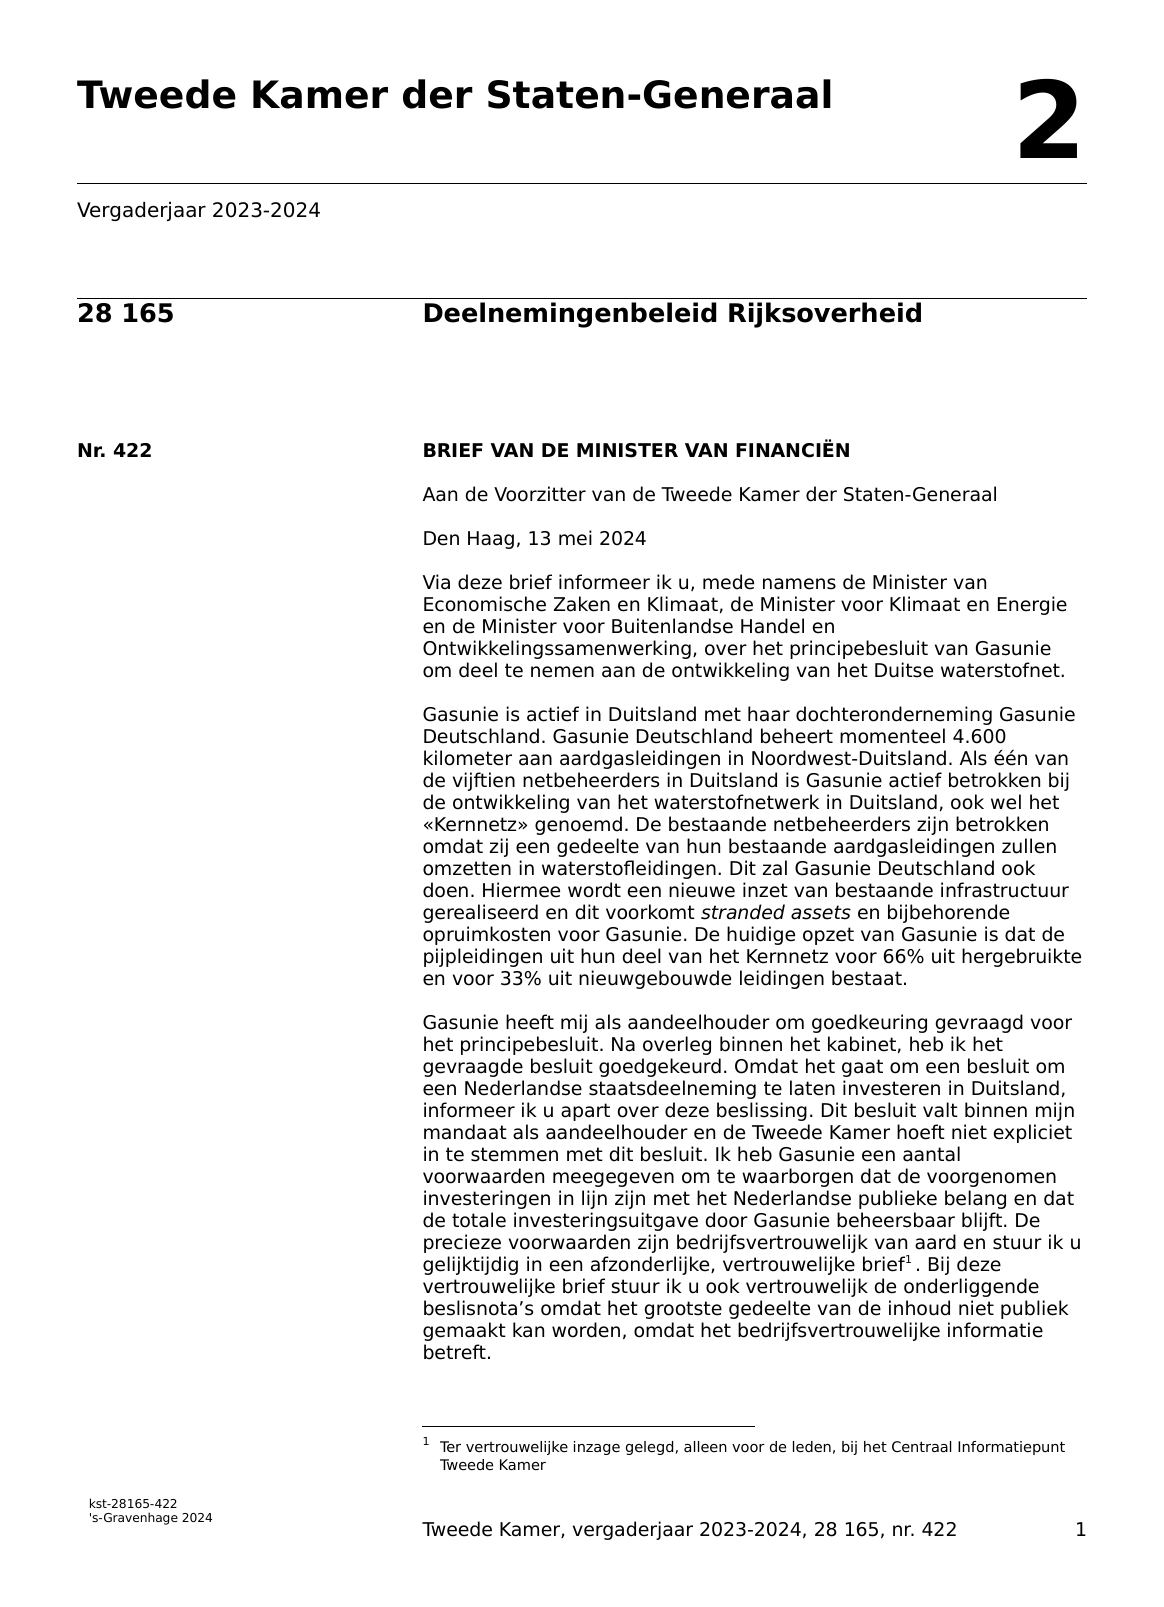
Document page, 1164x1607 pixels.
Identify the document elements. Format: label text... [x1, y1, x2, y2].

subtitle 28 165 Deelnemingenbeleid Rijksoverheid [77, 299, 1087, 329]
text Den Haag, 13 mei 2024 [422, 528, 1087, 550]
table_cell Vergaderjaar 2023-2024 [77, 184, 1087, 298]
text Gasunie is actief in Duitsland met haar dochteronderneming Gasunie Deutschland. Gasunie Deutschland beheert momenteel 4.600 kilometer aan aardgasleidingen in Noordwest-Duitsland. Als één van de vijftien netbeheerders in Duitsland is Gasunie actief betrokken bij de ontwikkeling van het waterstofnetwerk in Duitsland, ook wel het «Kernnetz» genoemd. De bestaande netbeheerders zijn betrokken omdat zij een gedeelte van hun bestaande aardgasleidingen zullen omzetten in waterstofleidingen. Dit zal Gasunie Deutschland ook doen. Hiermee wordt een nieuwe inzet van bestaande infrastructuur gerealiseerd en dit voorkomt stranded assets en bijbehorende opruimkosten voor Gasunie. De huidige opzet van Gasunie is dat de pijpleidingen uit hun deel van het Kernnetz voor 66% uit hergebruikte en voor 33% uit nieuwgebouwde leidingen bestaat. [422, 704, 1087, 990]
text Via deze brief informeer ik u, mede namens de Minister van Economische Zaken en Klimaat, de Minister voor Klimaat en Energie en de Minister voor Buitenlandse Handel en Ontwikkelingssamenwerking, over het principebesluit van Gasunie om deel te nemen aan de ontwikkeling van het Duitse waterstofnet. [422, 572, 1087, 682]
text Ter vertrouwelijke inzage gelegd, alleen voor de leden, bij het Centraal Informatiepunt Tweede Kamer [422, 1435, 1087, 1474]
text 's-Gravenhage 2024 [88, 1511, 323, 1525]
text kst-28165-422 [88, 1497, 323, 1511]
table_header Tweede Kamer der Staten-Generaal [77, 59, 886, 183]
text Aan de Voorzitter van de Tweede Kamer der Staten-Generaal [422, 484, 1087, 506]
text Gasunie heeft mij als aandeelhouder om goedkeuring gevraagd voor het principebesluit. Na overleg binnen het kabinet, heb ik het gevraagde besluit goedgekeurd. Omdat het gaat om een besluit om een Nederlandse staatsdeelneming te laten investeren in Duitsland, informeer ik u apart over deze beslissing. Dit besluit valt binnen mijn mandaat als aandeelhouder en de Tweede Kamer hoeft niet expliciet in te stemmen met dit besluit. Ik heb Gasunie een aantal voorwaarden meegegeven om te waarborgen dat de voorgenomen investeringen in lijn zijn met het Nederlandse publieke belang en dat de totale investeringsuitgave door Gasunie beheersbaar blijft. De precieze voorwaarden zijn bedrijfsvertrouwelijk van aard en stuur ik u gelijktijdig in een afzonderlijke, vertrouwelijke brief. Bij deze vertrouwelijke brief stuur ik u ook vertrouwelijk de onderliggende beslisnota’s omdat het grootste gedeelte van de inhoud niet publiek gemaakt kan worden, omdat het bedrijfsvertrouwelijke informatie betreft. [422, 1012, 1087, 1364]
subtitle Nr. 422 BRIEF VAN DE MINISTER VAN FINANCIËN [77, 440, 1087, 462]
table_header 2 [886, 59, 1087, 183]
